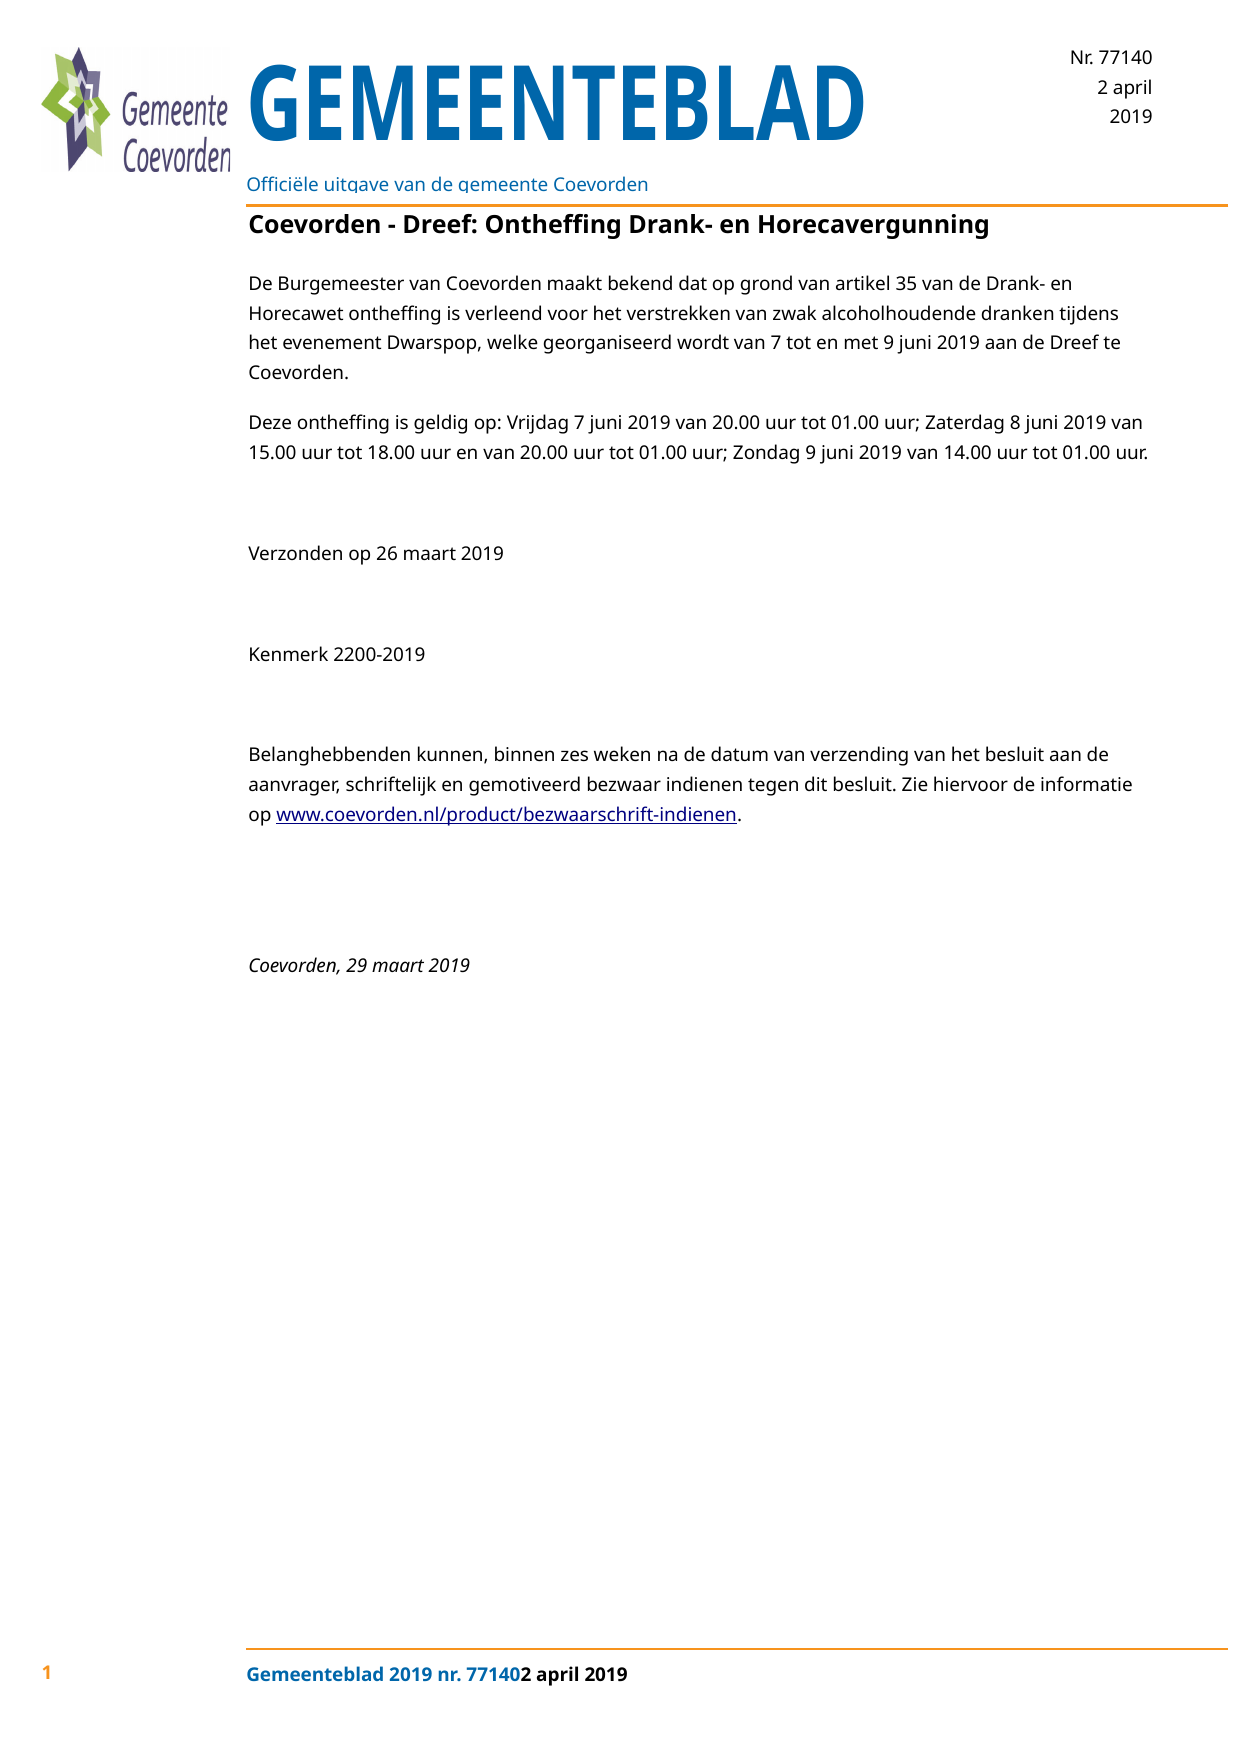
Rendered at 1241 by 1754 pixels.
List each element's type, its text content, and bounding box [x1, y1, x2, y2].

text De Burgemeester van Coevorden maakt bekend dat op grond van artikel 35 van de Drank- en Horecawet ontheffing is verleend voor het verstrekken van zwak alcoholhoudende dranken tijdens het evenement Dwarspop, welke georganiseerd wordt van 7 tot en met 9 juni 2019 aan de Dreef te Coevorden. [248, 270, 1152, 385]
text Coevorden, 29 maart 2019 [248, 952, 1152, 978]
text Coevorden - Dreef: Ontheffing Drank- en Horecavergunning [248, 207, 1152, 241]
text Belanghebbenden kunnen, binnen zes weken na de datum van verzending van het besluit aan de aanvrager, schriftelijk en gemotiveerd bezwaar indienen tegen dit besluit. Zie hiervoor de informatie op www.coevorden.nl/product/bezwaarschrift-indienen. [248, 742, 1152, 826]
text Deze ontheffing is geldig op: Vrijdag 7 juni 2019 van 20.00 uur tot 01.00 uur; Zaterdag 8 juni 2019 van 15.00 uur tot 18.00 uur en van 20.00 uur tot 01.00 uur; Zondag 9 juni 2019 van 14.00 uur tot 01.00 uur. [248, 409, 1152, 465]
text Verzonden op 26 maart 2019 [248, 540, 1152, 566]
text Kenmerk 2200-2019 [248, 641, 1152, 666]
picture [41, 47, 231, 172]
